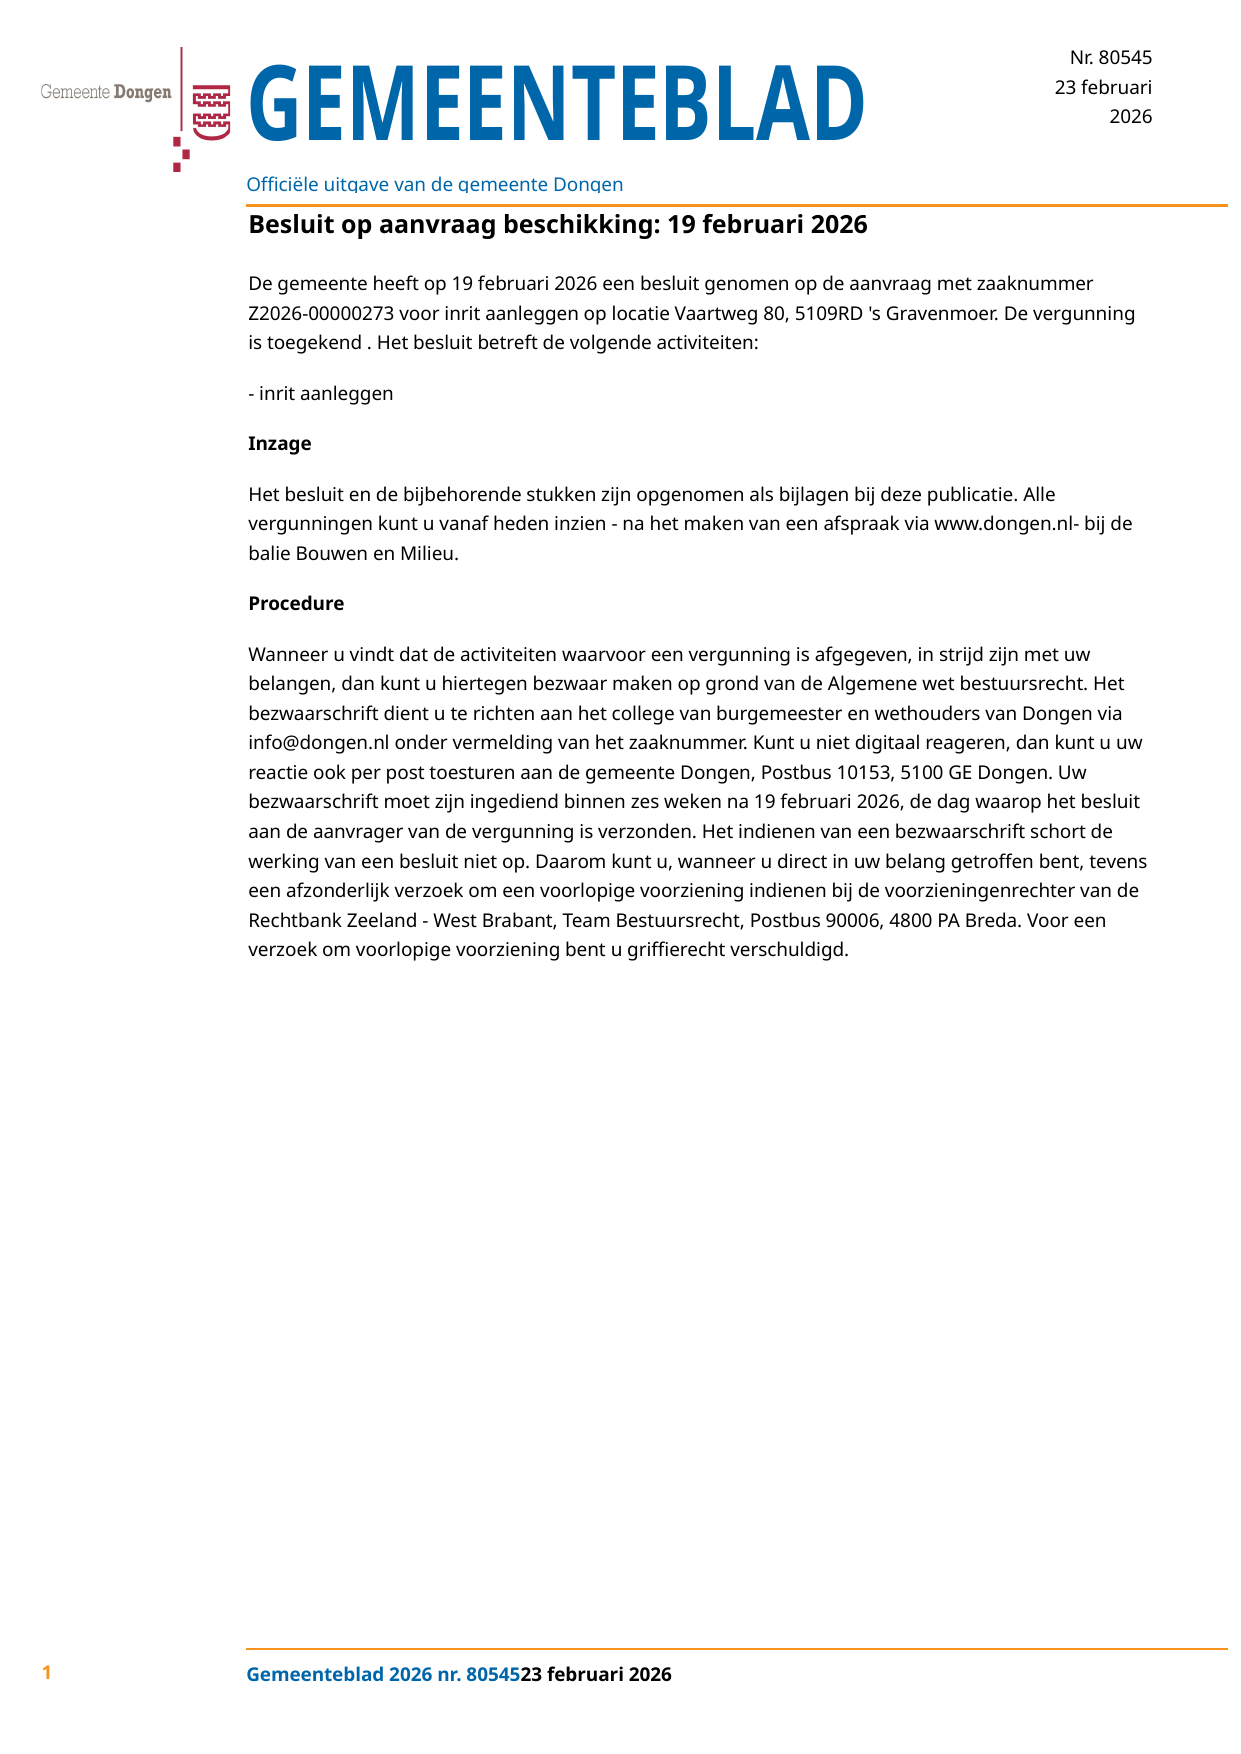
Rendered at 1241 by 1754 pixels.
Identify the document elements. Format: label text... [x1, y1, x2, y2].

text Inzage [248, 430, 1152, 456]
picture [41, 47, 231, 172]
text Wanneer u vindt dat de activiteiten waarvoor een vergunning is afgegeven, in strijd zijn met uw belangen, dan kunt u hiertegen bezwaar maken op grond van de Algemene wet bestuursrecht. Het bezwaarschrift dient u te richten aan het college van burgemeester en wethouders van Dongen via info@dongen.nl onder vermelding van het zaaknummer. Kunt u niet digitaal reageren, dan kunt u uw reactie ook per post toesturen aan de gemeente Dongen, Postbus 10153, 5100 GE Dongen. Uw bezwaarschrift moet zijn ingediend binnen zes weken na 19 februari 2026, de dag waarop het besluit aan de aanvrager van de vergunning is verzonden. Het indienen van een bezwaarschrift schort de werking van een besluit niet op. Daarom kunt u, wanneer u direct in uw belang getroffen bent, tevens een afzonderlijk verzoek om een voorlopige voorziening indienen bij de voorzieningenrechter van de Rechtbank Zeeland - West Brabant, Team Bestuursrecht, Postbus 90006, 4800 PA Breda. Voor een verzoek om voorlopige voorziening bent u griffierecht verschuldigd. [248, 641, 1152, 962]
text - inrit aanleggen [248, 380, 1152, 406]
text Besluit op aanvraag beschikking: 19 februari 2026 [248, 207, 1152, 241]
text Het besluit en de bijbehorende stukken zijn opgenomen als bijlagen bij deze publicatie. Alle vergunningen kunt u vanaf heden inzien - na het maken van een afspraak via www.dongen.nl- bij de balie Bouwen en Milieu. [248, 481, 1152, 566]
text Procedure [248, 590, 1152, 616]
text De gemeente heeft op 19 februari 2026 een besluit genomen op de aanvraag met zaaknummer Z2026-00000273 voor inrit aanleggen op locatie Vaartweg 80, 5109RD 's Gravenmoer. De vergunning is toegekend . Het besluit betreft de volgende activiteiten: [248, 270, 1152, 355]
